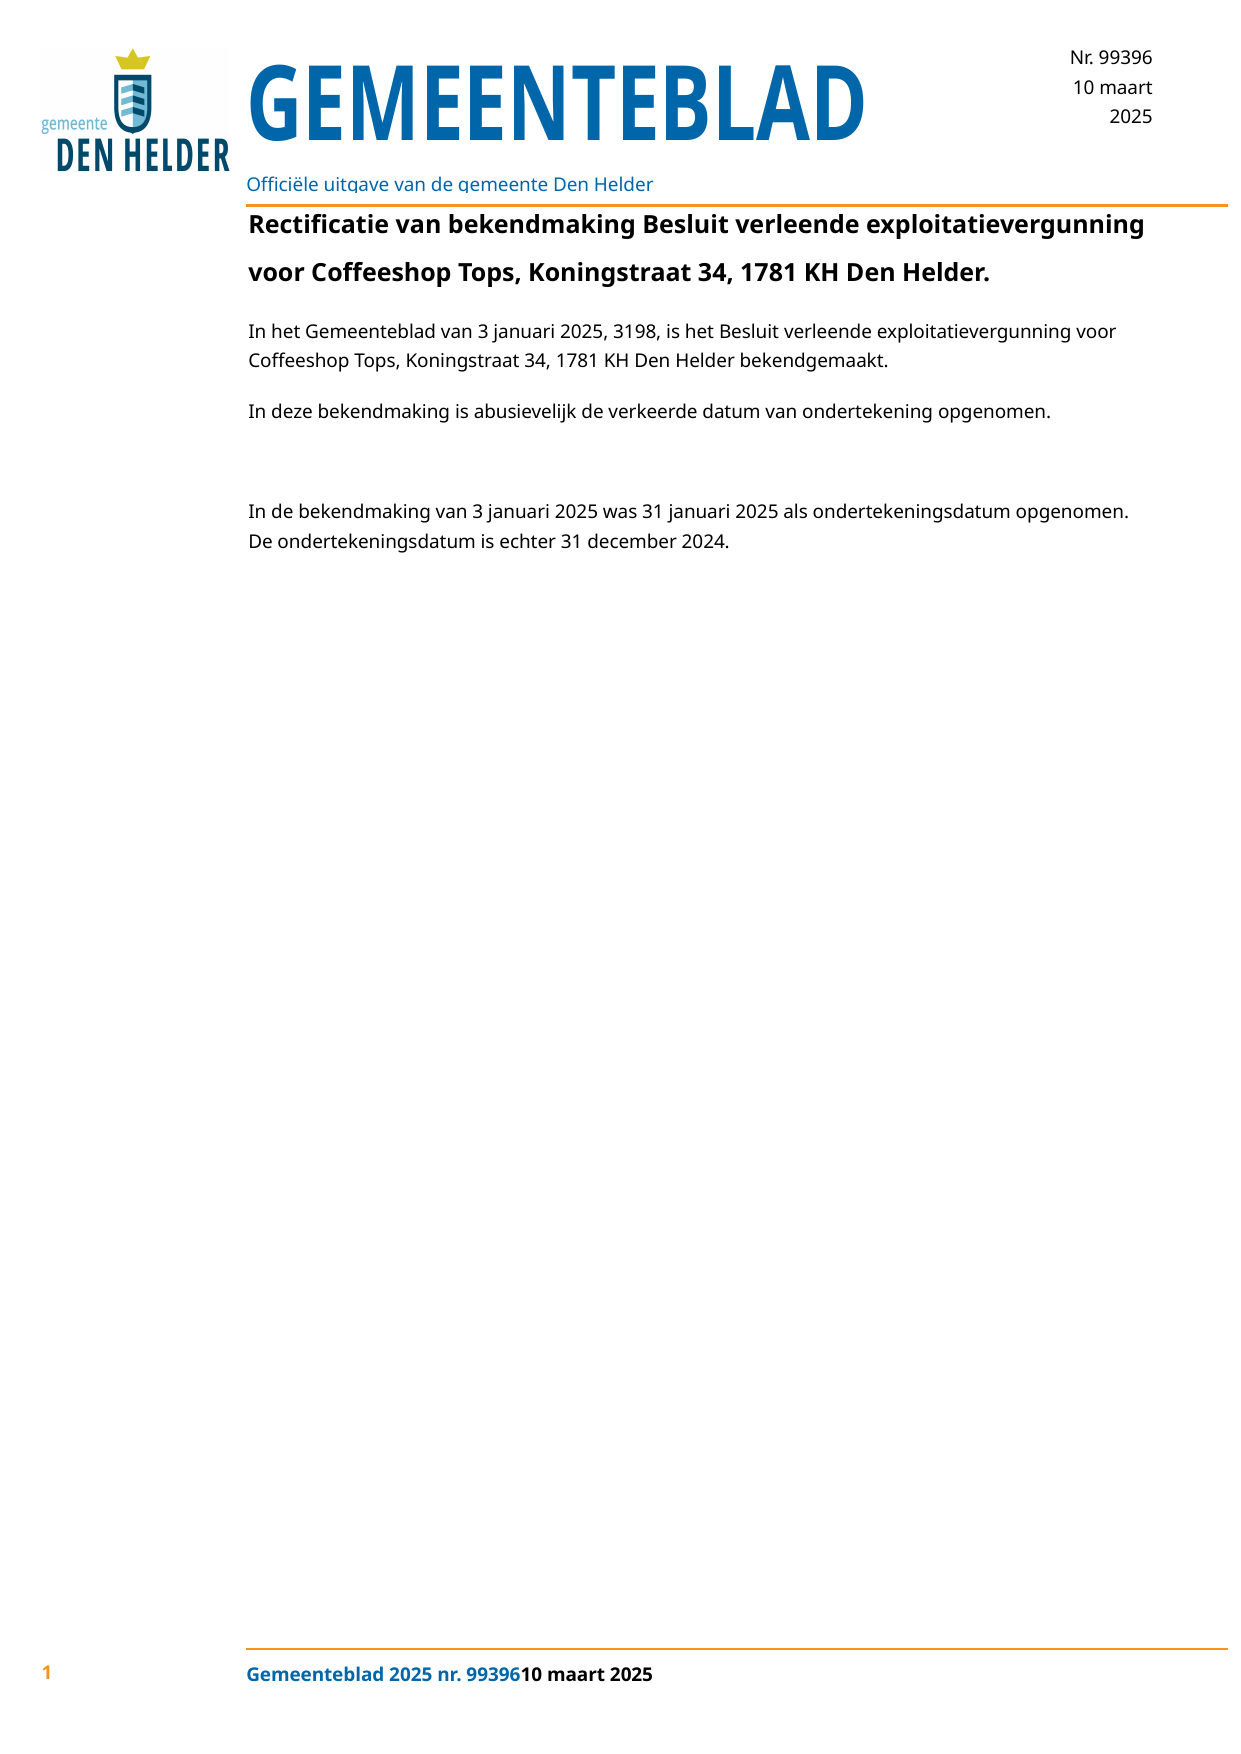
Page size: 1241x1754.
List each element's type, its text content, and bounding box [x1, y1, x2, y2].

picture [63, 144, 68, 165]
picture [220, 160, 224, 172]
picture [41, 47, 231, 172]
text In de bekendmaking van 3 januari 2025 was 31 januari 2025 als ondertekeningsdatum opgenomen. De ondertekeningsdatum is echter 31 december 2024. [248, 499, 1152, 554]
text In deze bekendmaking is abusievelijk de verkeerde datum van ondertekening opgenomen. [248, 398, 1152, 424]
picture [182, 144, 187, 165]
picture [130, 157, 135, 172]
text Rectificatie van bekendmaking Besluit verleende exploitatievergunning voor Coffeeshop Tops, Koningstraat 34, 1781 KH Den Helder. [248, 207, 1152, 288]
text In het Gemeenteblad van 3 januari 2025, 3198, is het Besluit verleende exploitatievergunning voor Coffeeshop Tops, Koningstraat 34, 1781 KH Den Helder bekendgemaakt. [248, 318, 1152, 373]
picture [100, 154, 106, 172]
